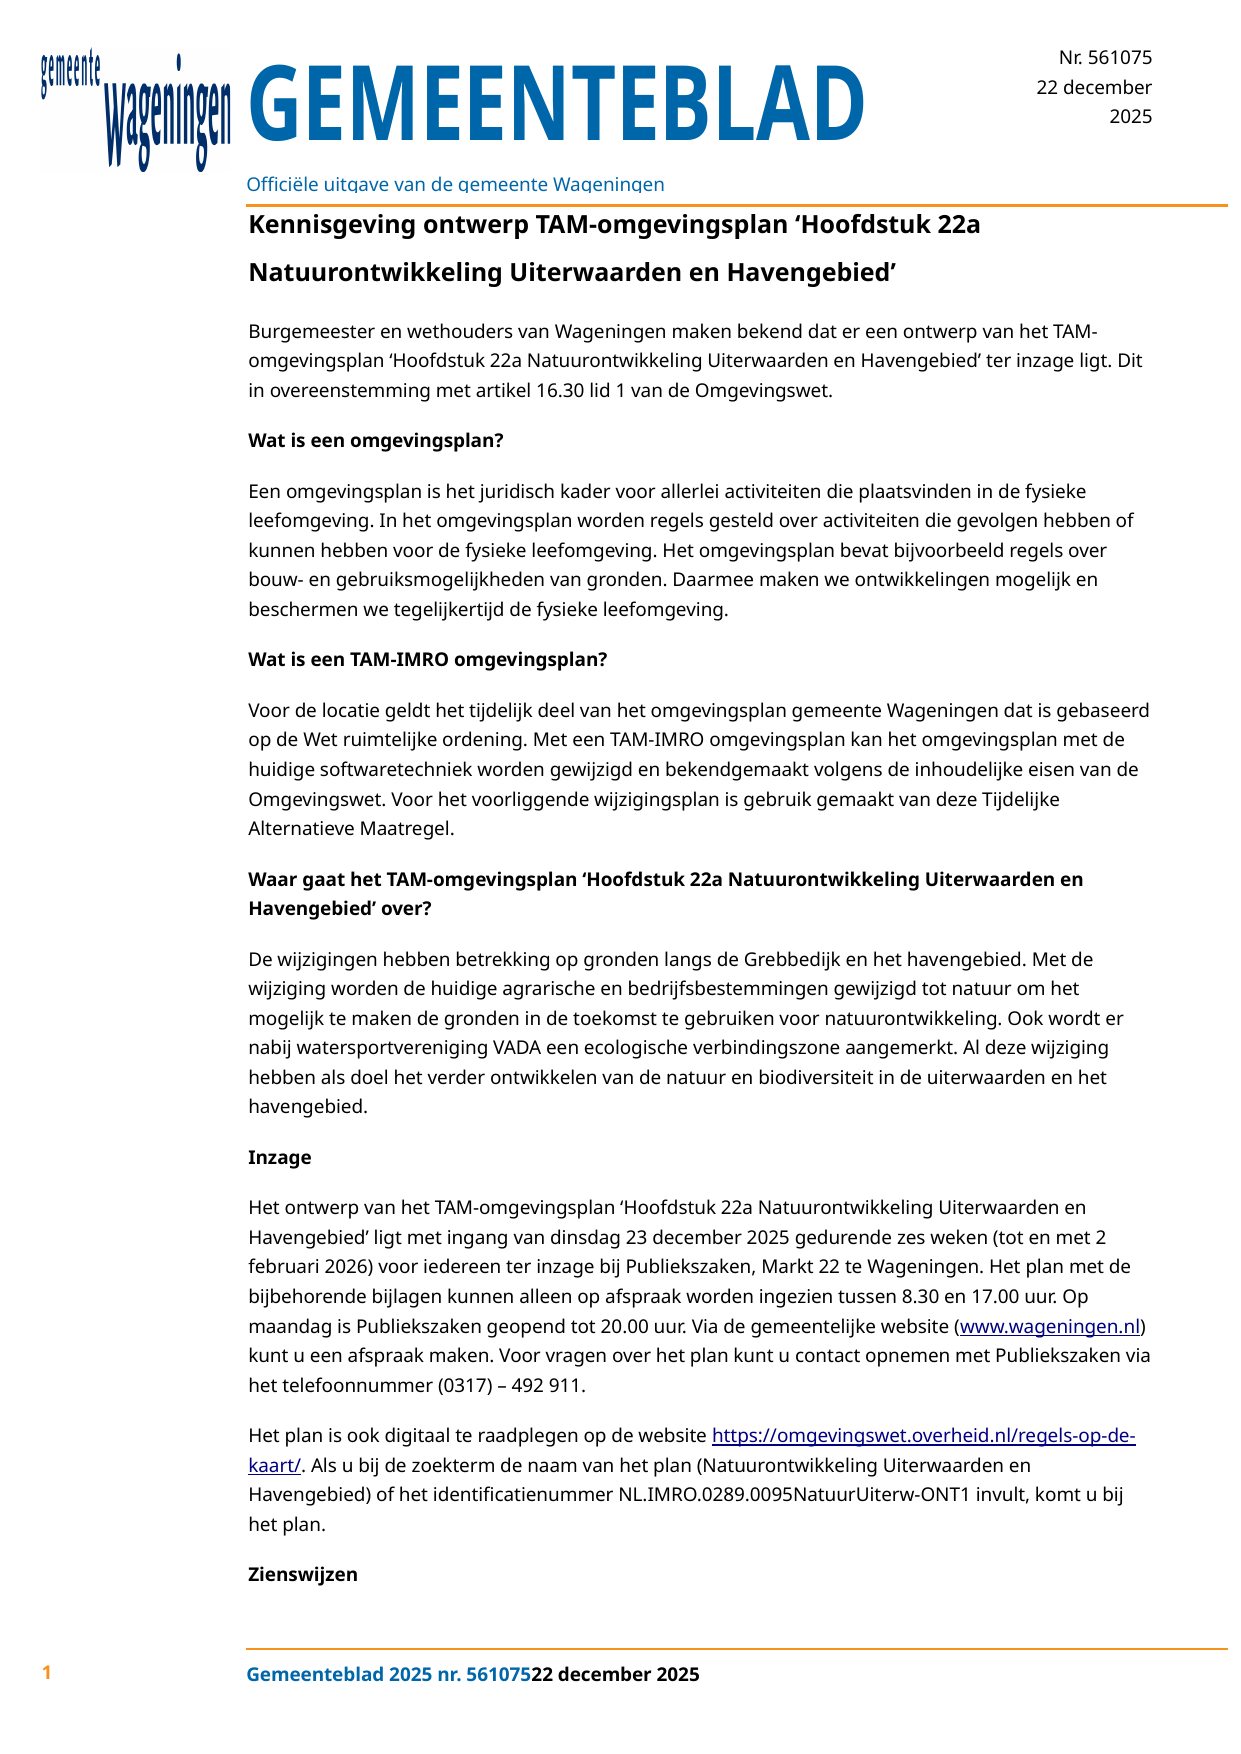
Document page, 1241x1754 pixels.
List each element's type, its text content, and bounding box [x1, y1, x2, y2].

text Burgemeester en wethouders van Wageningen maken bekend dat er een ontwerp van het TAM-omgevingsplan ‘Hoofdstuk 22a Natuurontwikkeling Uiterwaarden en Havengebied’ ter inzage ligt. Dit in overeenstemming met artikel 16.30 lid 1 van de Omgevingswet. [248, 318, 1152, 403]
text Het ontwerp van het TAM-omgevingsplan ‘Hoofdstuk 22a Natuurontwikkeling Uiterwaarden en Havengebied’ ligt met ingang van dinsdag 23 december 2025 gedurende zes weken (tot en met 2 februari 2026) voor iedereen ter inzage bij Publiekszaken, Markt 22 te Wageningen. Het plan met de bijbehorende bijlagen kunnen alleen op afspraak worden ingezien tussen 8.30 en 17.00 uur. Op maandag is Publiekszaken geopend tot 20.00 uur. Via de gemeentelijke website (www.wageningen.nl) kunt u een afspraak maken. Voor vragen over het plan kunt u contact opnemen met Publiekszaken via het telefoonnummer (0317) – 492 911. [248, 1194, 1152, 1398]
text Een omgevingsplan is het juridisch kader voor allerlei activiteiten die plaatsvinden in de fysieke leefomgeving. In het omgevingsplan worden regels gesteld over activiteiten die gevolgen hebben of kunnen hebben voor de fysieke leefomgeving. Het omgevingsplan bevat bijvoorbeeld regels over bouw- en gebruiksmogelijkheden van gronden. Daarmee maken we ontwikkelingen mogelijk en beschermen we tegelijkertijd de fysieke leefomgeving. [248, 478, 1152, 622]
text Het plan is ook digitaal te raadplegen op de website https://omgevingswet.overheid.nl/regels-op-de-kaart/. Als u bij de zoekterm de naam van het plan (Natuurontwikkeling Uiterwaarden en Havengebied) of het identificatienummer NL.IMRO.0289.0095NatuurUiterw-ONT1 invult, komt u bij het plan. [248, 1422, 1152, 1537]
text Zienswijzen [248, 1562, 1152, 1587]
text Kennisgeving ontwerp TAM-omgevingsplan ‘Hoofdstuk 22a Natuurontwikkeling Uiterwaarden en Havengebied’ [248, 207, 1152, 288]
text Voor de locatie geldt het tijdelijk deel van het omgevingsplan gemeente Wageningen dat is gebaseerd op de Wet ruimtelijke ordening. Met een TAM-IMRO omgevingsplan kan het omgevingsplan met de huidige softwaretechniek worden gewijzigd en bekendgemaakt volgens de inhoudelijke eisen van de Omgevingswet. Voor het voorliggende wijzigingsplan is gebruik gemaakt van deze Tijdelijke Alternatieve Maatregel. [248, 697, 1152, 841]
picture [41, 47, 231, 172]
text Waar gaat het TAM-omgevingsplan ‘Hoofdstuk 22a Natuurontwikkeling Uiterwaarden en Havengebied’ over? [248, 866, 1152, 921]
text Wat is een omgevingsplan? [248, 427, 1152, 453]
text De wijzigingen hebben betrekking op gronden langs de Grebbedijk en het havengebied. Met de wijziging worden de huidige agrarische en bedrijfsbestemmingen gewijzigd tot natuur om het mogelijk te maken de gronden in de toekomst te gebruiken voor natuurontwikkeling. Ook wordt er nabij watersportvereniging VADA een ecologische verbindingszone aangemerkt. Al deze wijziging hebben als doel het verder ontwikkelen van de natuur en biodiversiteit in de uiterwaarden en het havengebied. [248, 946, 1152, 1119]
text Wat is een TAM-IMRO omgevingsplan? [248, 647, 1152, 672]
text Inzage [248, 1144, 1152, 1170]
